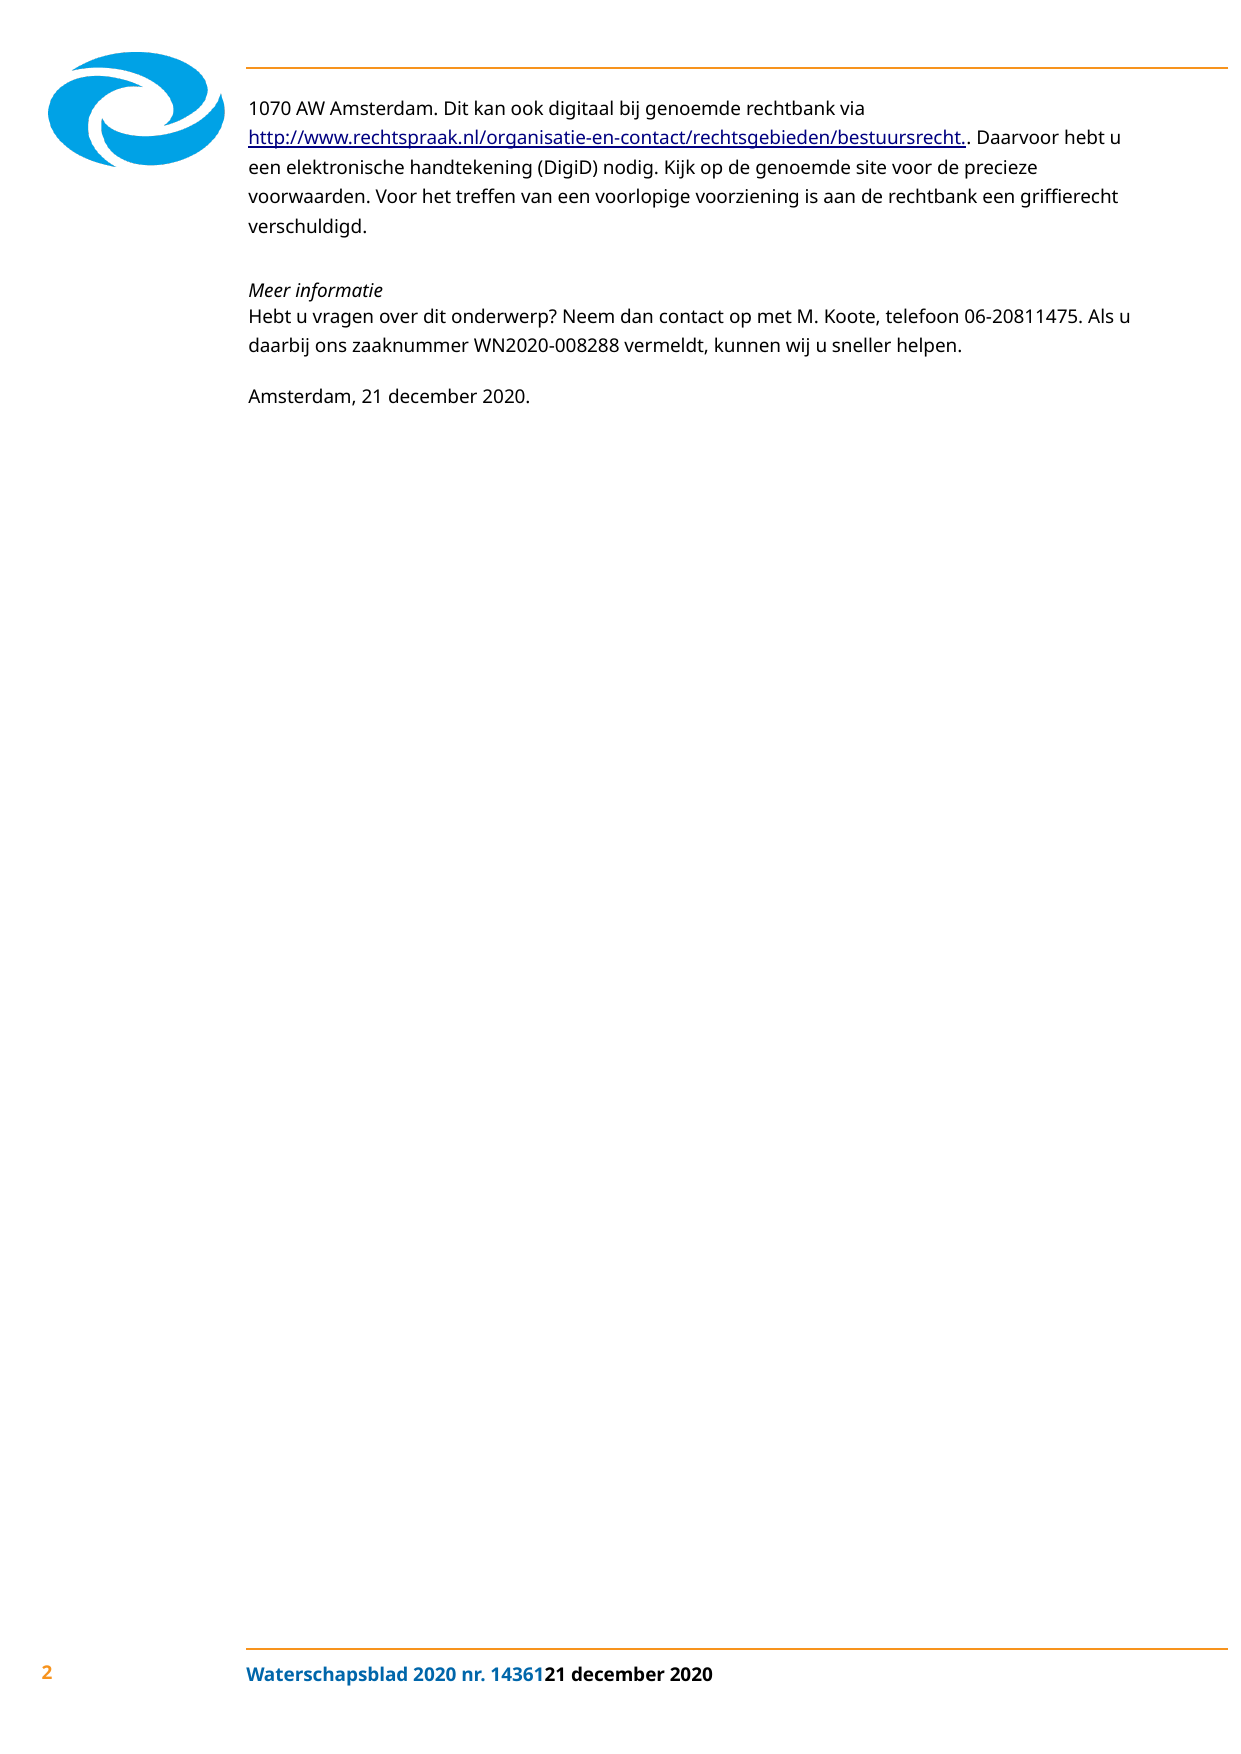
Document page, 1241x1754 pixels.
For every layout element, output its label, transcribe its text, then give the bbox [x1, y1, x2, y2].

text Amsterdam, 21 december 2020. [248, 383, 1152, 408]
text Hebt u vragen over dit onderwerp? Neem dan contact op met M. Koote, telefoon 06-20811475. Als u daarbij ons zaaknummer WN2020-008288 vermeldt, kunnen wij u sneller helpen. [248, 303, 1152, 358]
text 1070 AW Amsterdam. Dit kan ook digitaal bij genoemde rechtbank via http://www.rechtspraak.nl/organisatie-en-contact/rechtsgebieden/bestuursrecht.. Daarvoor hebt u een elektronische handtekening (DigiD) nodig. Kijk op de genoemde site voor de precieze voorwaarden. Voor het treffen van een voorlopige voorziening is aan de rechtbank een griffierecht verschuldigd. [248, 95, 1152, 239]
picture [41, 47, 231, 172]
text Meer informatie [248, 277, 1152, 303]
